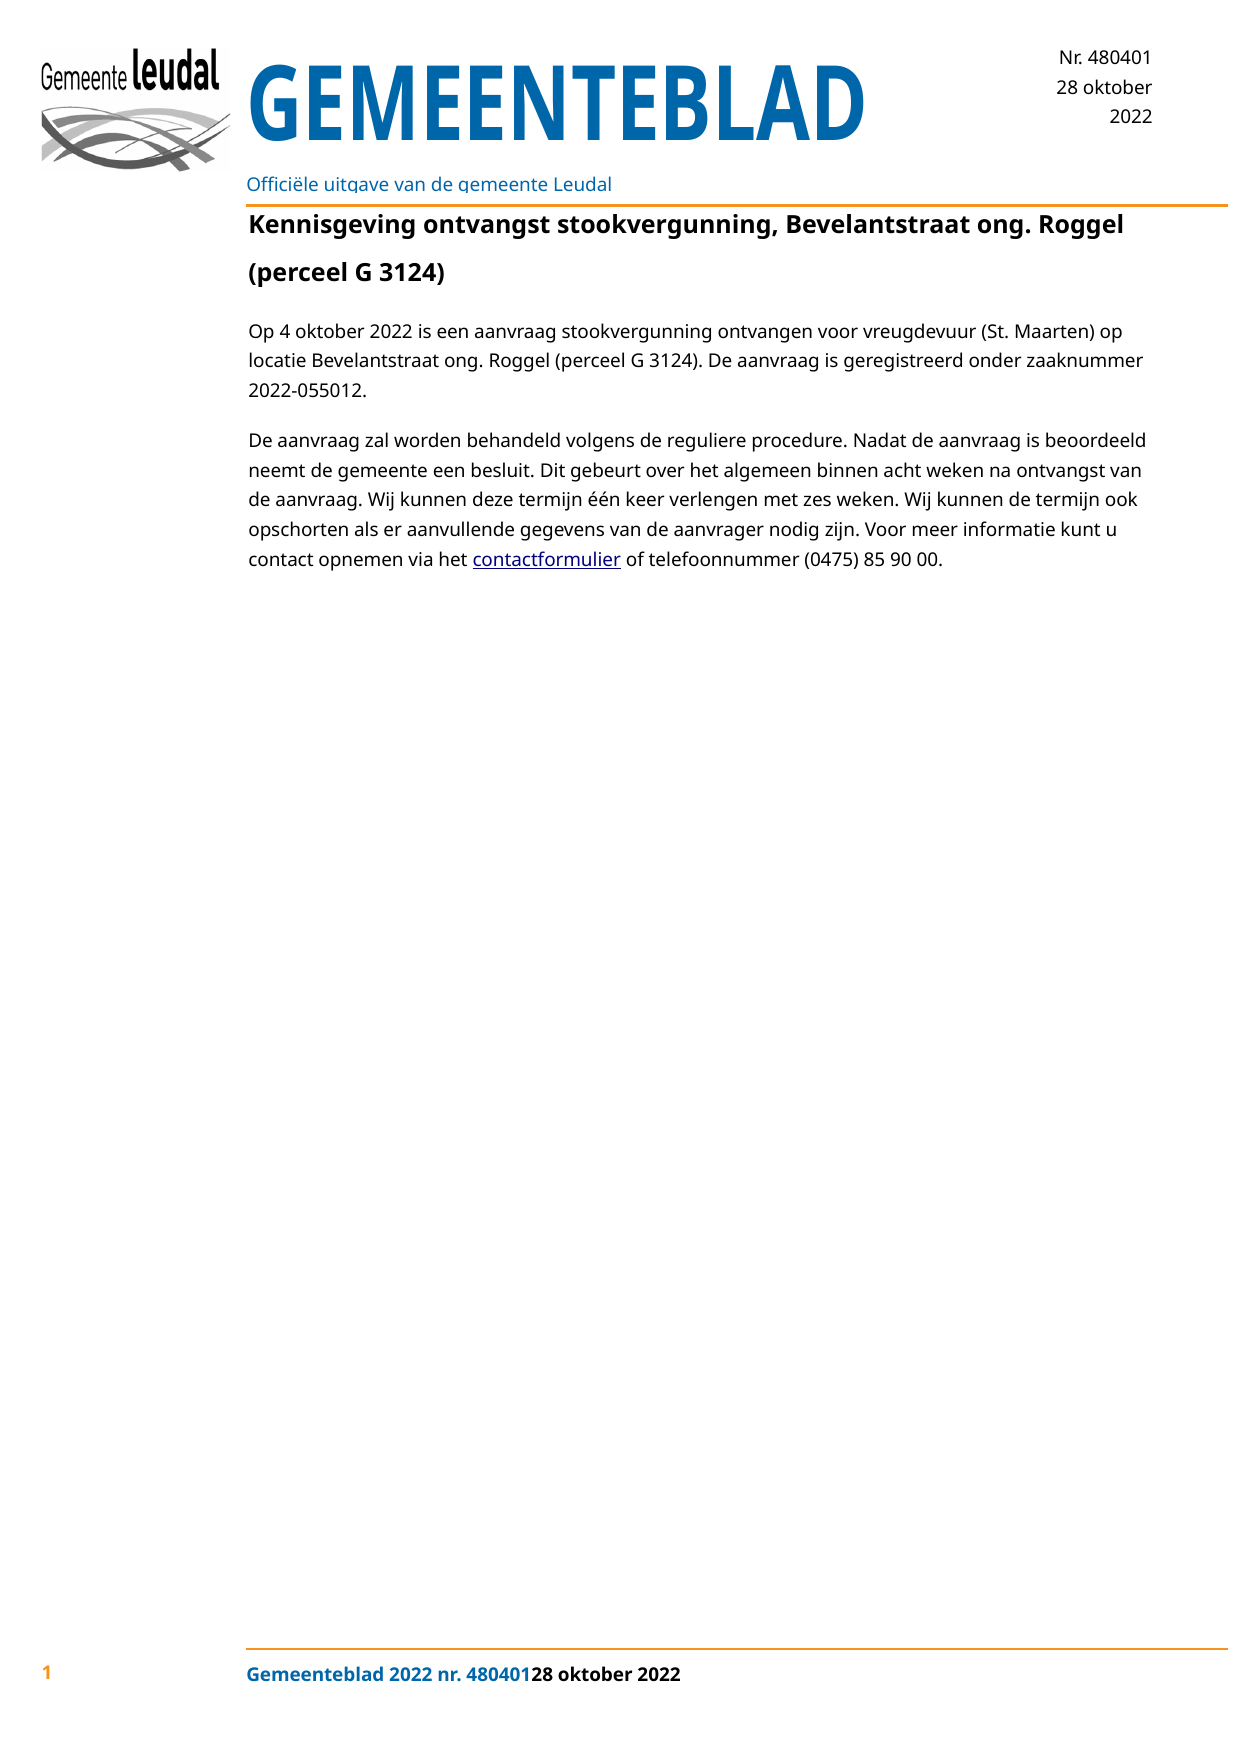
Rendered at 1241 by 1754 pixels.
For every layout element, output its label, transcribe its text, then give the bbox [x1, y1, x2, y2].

text Kennisgeving ontvangst stookvergunning, Bevelantstraat ong. Roggel (perceel G 3124) [248, 207, 1152, 288]
text Op 4 oktober 2022 is een aanvraag stookvergunning ontvangen voor vreugdevuur (St. Maarten) op locatie Bevelantstraat ong. Roggel (perceel G 3124). De aanvraag is geregistreerd onder zaaknummer 2022-055012. [248, 318, 1152, 403]
text De aanvraag zal worden behandeld volgens de reguliere procedure. Nadat de aanvraag is beoordeeld neemt de gemeente een besluit. Dit gebeurt over het algemeen binnen acht weken na ontvangst van de aanvraag. Wij kunnen deze termijn één keer verlengen met zes weken. Wij kunnen de termijn ook opschorten als er aanvullende gegevens van de aanvrager nodig zijn. Voor meer informatie kunt u contact opnemen via het contactformulier of telefoonnummer (0475) 85 90 00. [248, 427, 1152, 572]
picture [41, 47, 231, 172]
